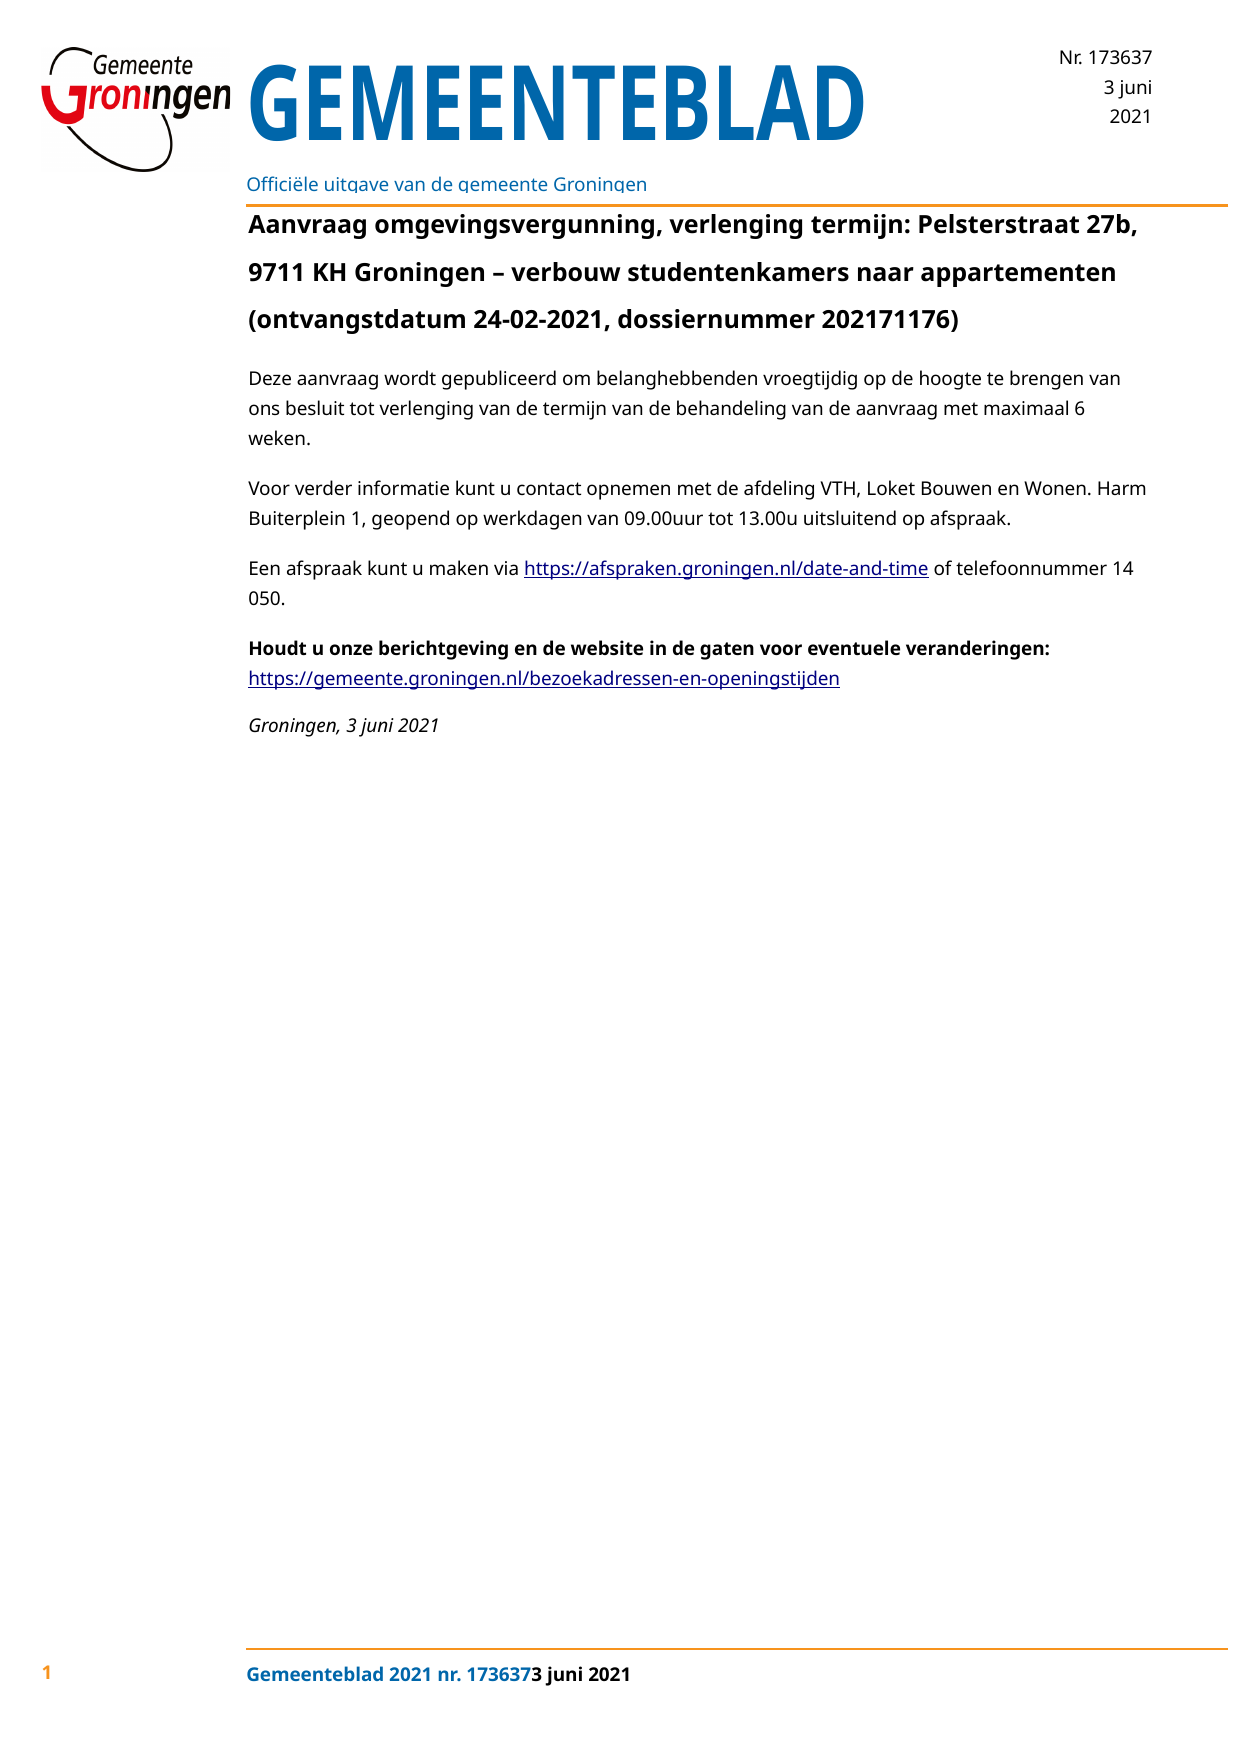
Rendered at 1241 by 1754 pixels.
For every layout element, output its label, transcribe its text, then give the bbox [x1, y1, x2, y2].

text Een afspraak kunt u maken via https://afspraken.groningen.nl/date-and-time of telefoonnummer 14 050. [248, 555, 1152, 610]
text Aanvraag omgevingsvergunning, verlenging termijn: Pelsterstraat 27b, 9711 KH Groningen – verbouw studentenkamers naar appartementen (ontvangstdatum 24-02-2021, dossiernummer 202171176) [248, 207, 1152, 336]
text Deze aanvraag wordt gepubliceerd om belanghebbenden vroegtijdig op de hoogte te brengen van ons besluit tot verlenging van de termijn van de behandeling van de aanvraag met maximaal 6 weken. [248, 366, 1152, 450]
text Groningen, 3 juni 2021 [248, 712, 1152, 738]
text Houdt u onze berichtgeving en de website in de gaten voor eventuele veranderingen: https://gemeente.groningen.nl/bezoekadressen-en-openingstijden [248, 635, 1152, 690]
text Voor verder informatie kunt u contact opnemen met de afdeling VTH, Loket Bouwen en Wonen. Harm Buiterplein 1, geopend op werkdagen van 09.00uur tot 13.00u uitsluitend op afspraak. [248, 475, 1152, 530]
picture [41, 47, 231, 172]
